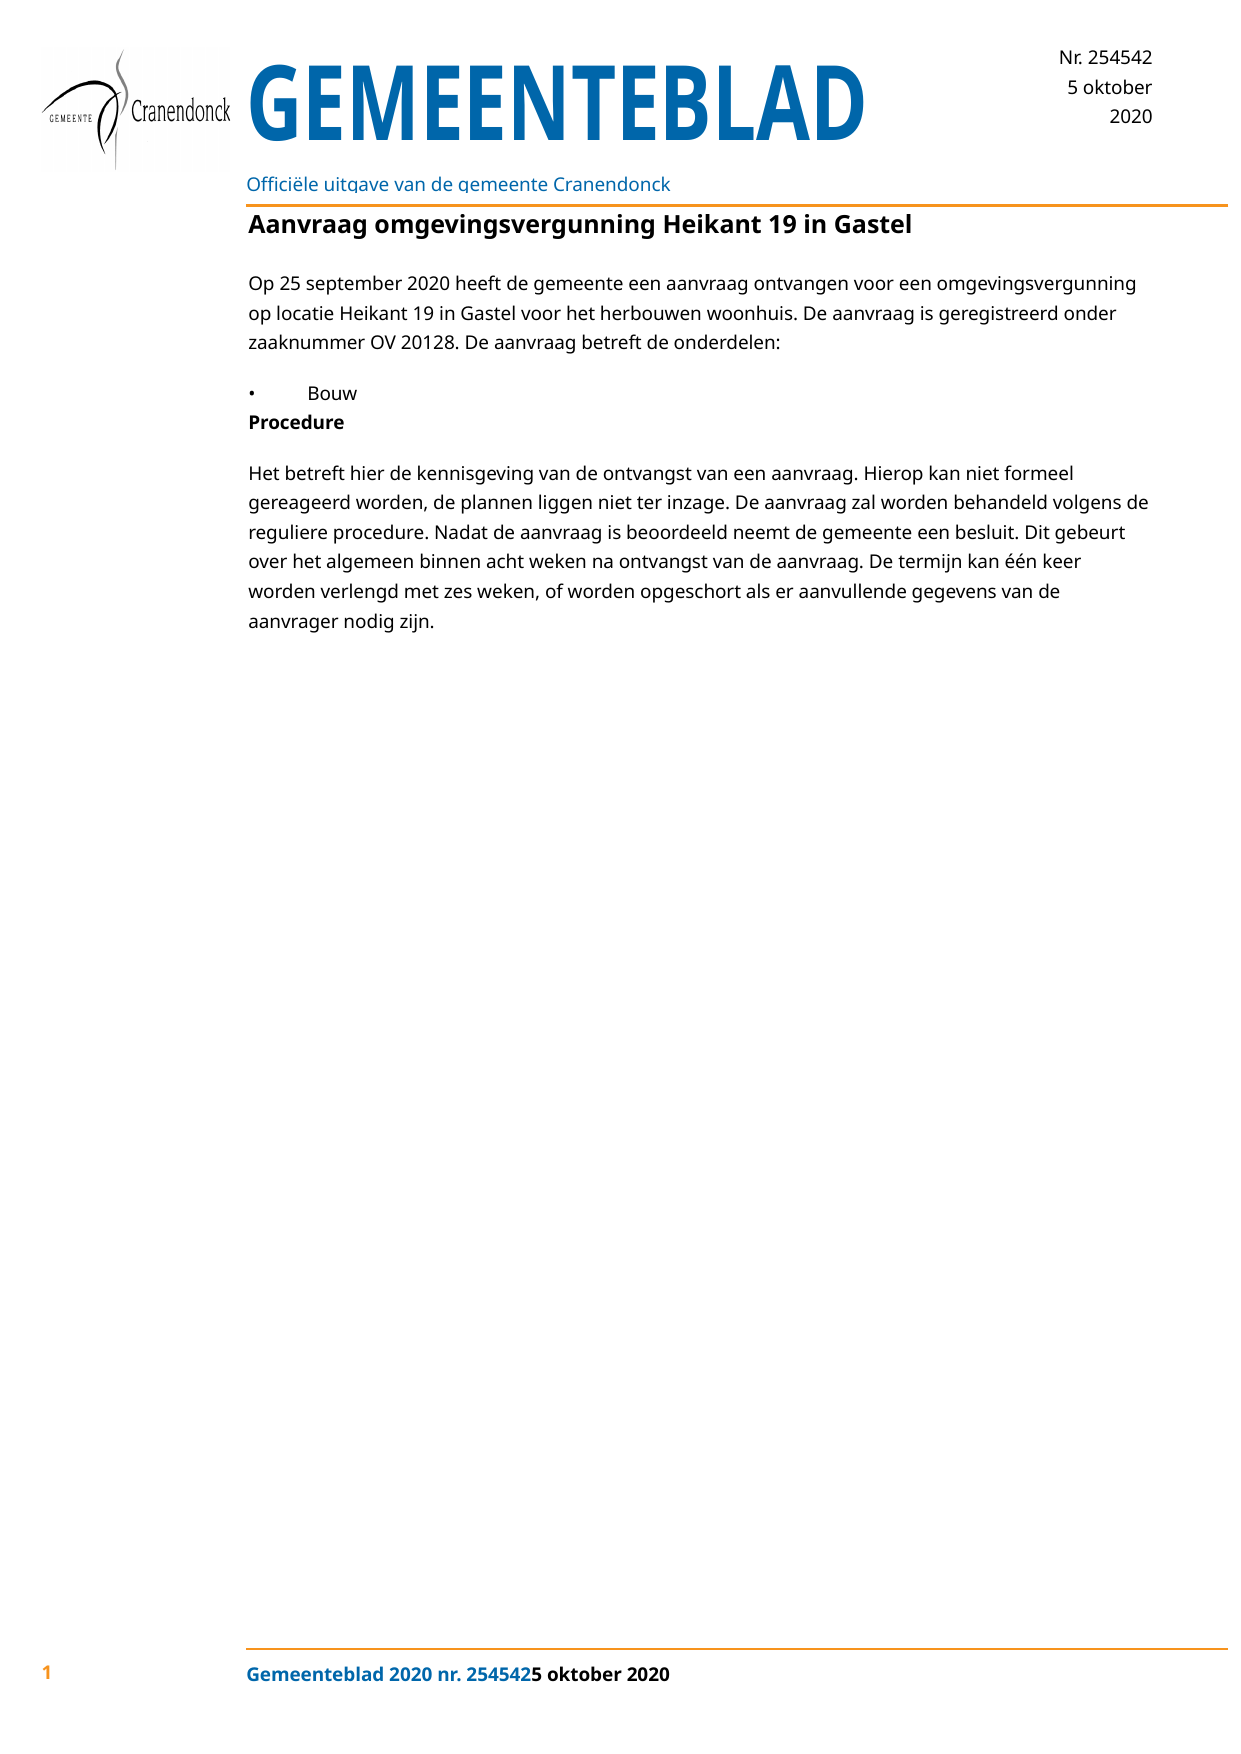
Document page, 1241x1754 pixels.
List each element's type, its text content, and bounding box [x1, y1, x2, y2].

text Procedure [248, 409, 1152, 435]
text Aanvraag omgevingsvergunning Heikant 19 in Gastel [248, 207, 1152, 241]
picture [41, 47, 231, 172]
text Het betreft hier de kennisgeving van de ontvangst van een aanvraag. Hierop kan niet formeel gereageerd worden, de plannen liggen niet ter inzage. De aanvraag zal worden behandeld volgens de reguliere procedure. Nadat de aanvraag is beoordeeld neemt de gemeente een besluit. Dit gebeurt over het algemeen binnen acht weken na ontvangst van de aanvraag. De termijn kan één keer worden verlengd met zes weken, of worden opgeschort als er aanvullende gegevens van de aanvrager nodig zijn. [248, 460, 1152, 633]
list Bouw [248, 380, 1152, 406]
text Op 25 september 2020 heeft de gemeente een aanvraag ontvangen voor een omgevingsvergunning op locatie Heikant 19 in Gastel voor het herbouwen woonhuis. De aanvraag is geregistreerd onder zaaknummer OV 20128. De aanvraag betreft de onderdelen: [248, 270, 1152, 355]
